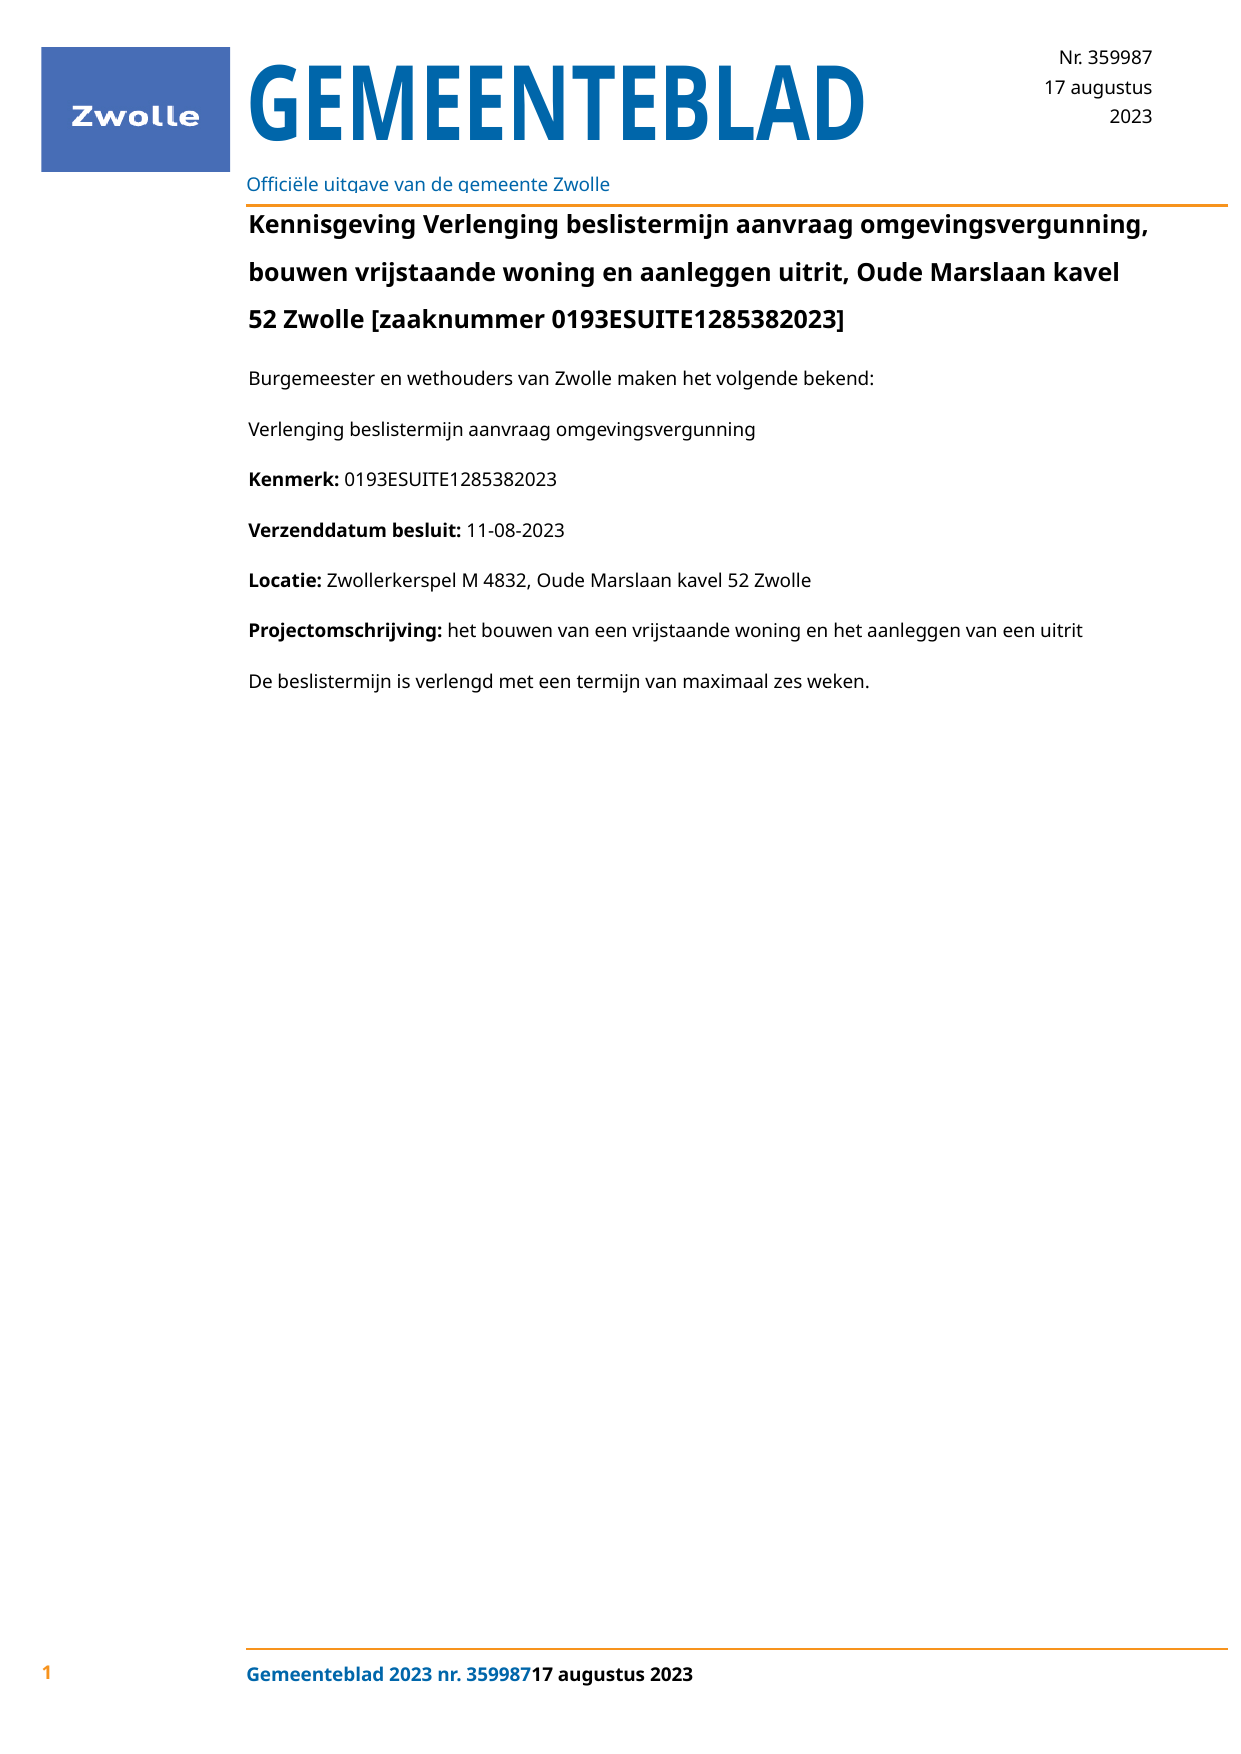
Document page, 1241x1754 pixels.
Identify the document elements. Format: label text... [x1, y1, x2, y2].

picture [41, 47, 231, 172]
text Locatie: Zwollerkerspel M 4832, Oude Marslaan kavel 52 Zwolle [248, 567, 1152, 593]
text Projectomschrijving: het bouwen van een vrijstaande woning en het aanleggen van een uitrit [248, 618, 1152, 643]
text Kennisgeving Verlenging beslistermijn aanvraag omgevingsvergunning, bouwen vrijstaande woning en aanleggen uitrit, Oude Marslaan kavel 52 Zwolle [zaaknummer 0193ESUITE1285382023] [248, 207, 1152, 336]
text Verzenddatum besluit: 11-08-2023 [248, 517, 1152, 542]
text Kenmerk: 0193ESUITE1285382023 [248, 466, 1152, 492]
text De beslistermijn is verlengd met een termijn van maximaal zes weken. [248, 668, 1152, 694]
text Burgemeester en wethouders van Zwolle maken het volgende bekend: [248, 366, 1152, 391]
text Verlenging beslistermijn aanvraag omgevingsvergunning [248, 416, 1152, 442]
